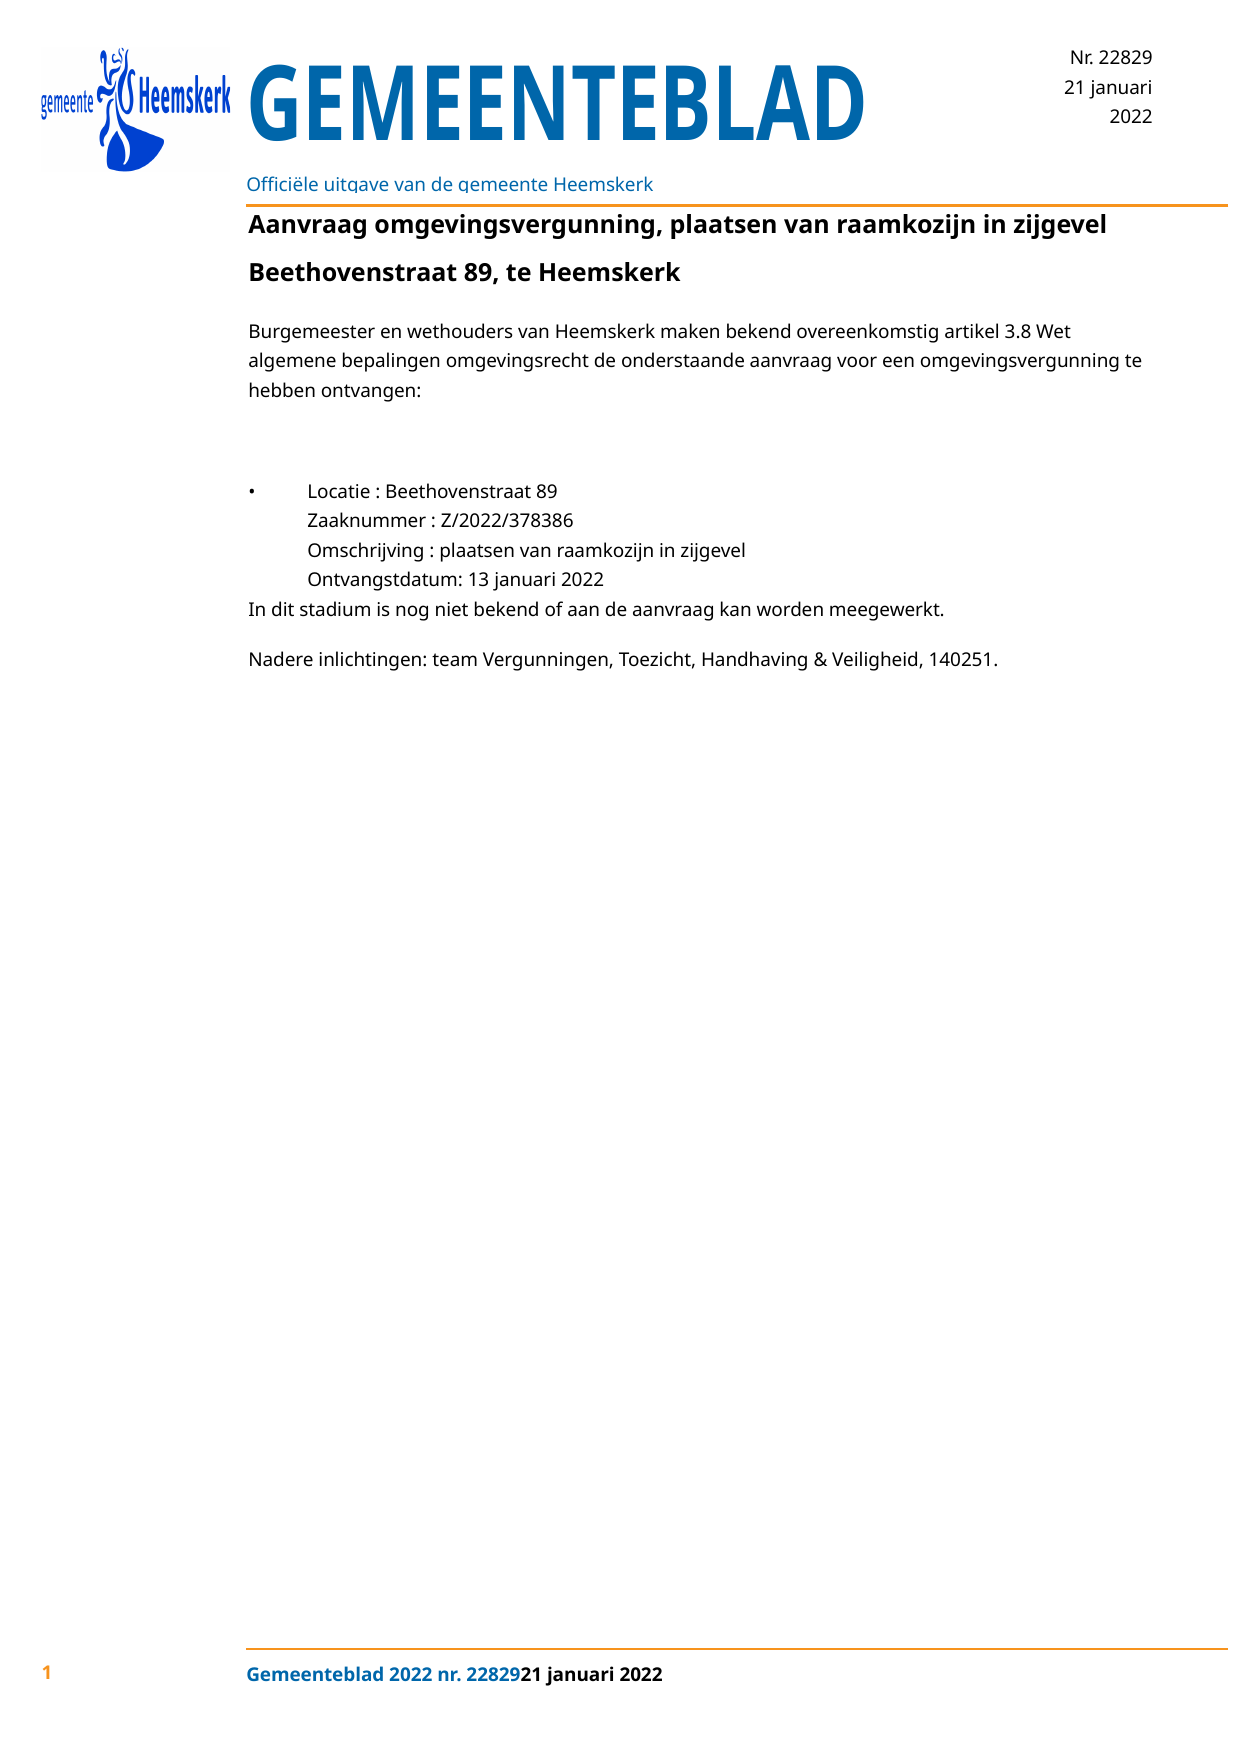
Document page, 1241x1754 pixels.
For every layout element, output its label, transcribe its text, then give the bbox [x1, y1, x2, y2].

text In dit stadium is nog niet bekend of aan de aanvraag kan worden meegewerkt. [248, 596, 1152, 622]
list Ontvangstdatum: 13 januari 2022 [248, 567, 1152, 592]
list Locatie : Beethovenstraat 89 [248, 478, 1152, 504]
text Burgemeester en wethouders van Heemskerk maken bekend overeenkomstig artikel 3.8 Wet algemene bepalingen omgevingsrecht de onderstaande aanvraag voor een omgevingsvergunning te hebben ontvangen: [248, 318, 1152, 403]
picture [41, 47, 231, 172]
list Zaaknummer : Z/2022/378386 [248, 507, 1152, 533]
text Nadere inlichtingen: team Vergunningen, Toezicht, Handhaving & Veiligheid, 140251. [248, 647, 1152, 672]
list Omschrijving : plaatsen van raamkozijn in zijgevel [248, 537, 1152, 563]
text Aanvraag omgevingsvergunning, plaatsen van raamkozijn in zijgevel Beethovenstraat 89, te Heemskerk [248, 207, 1152, 288]
